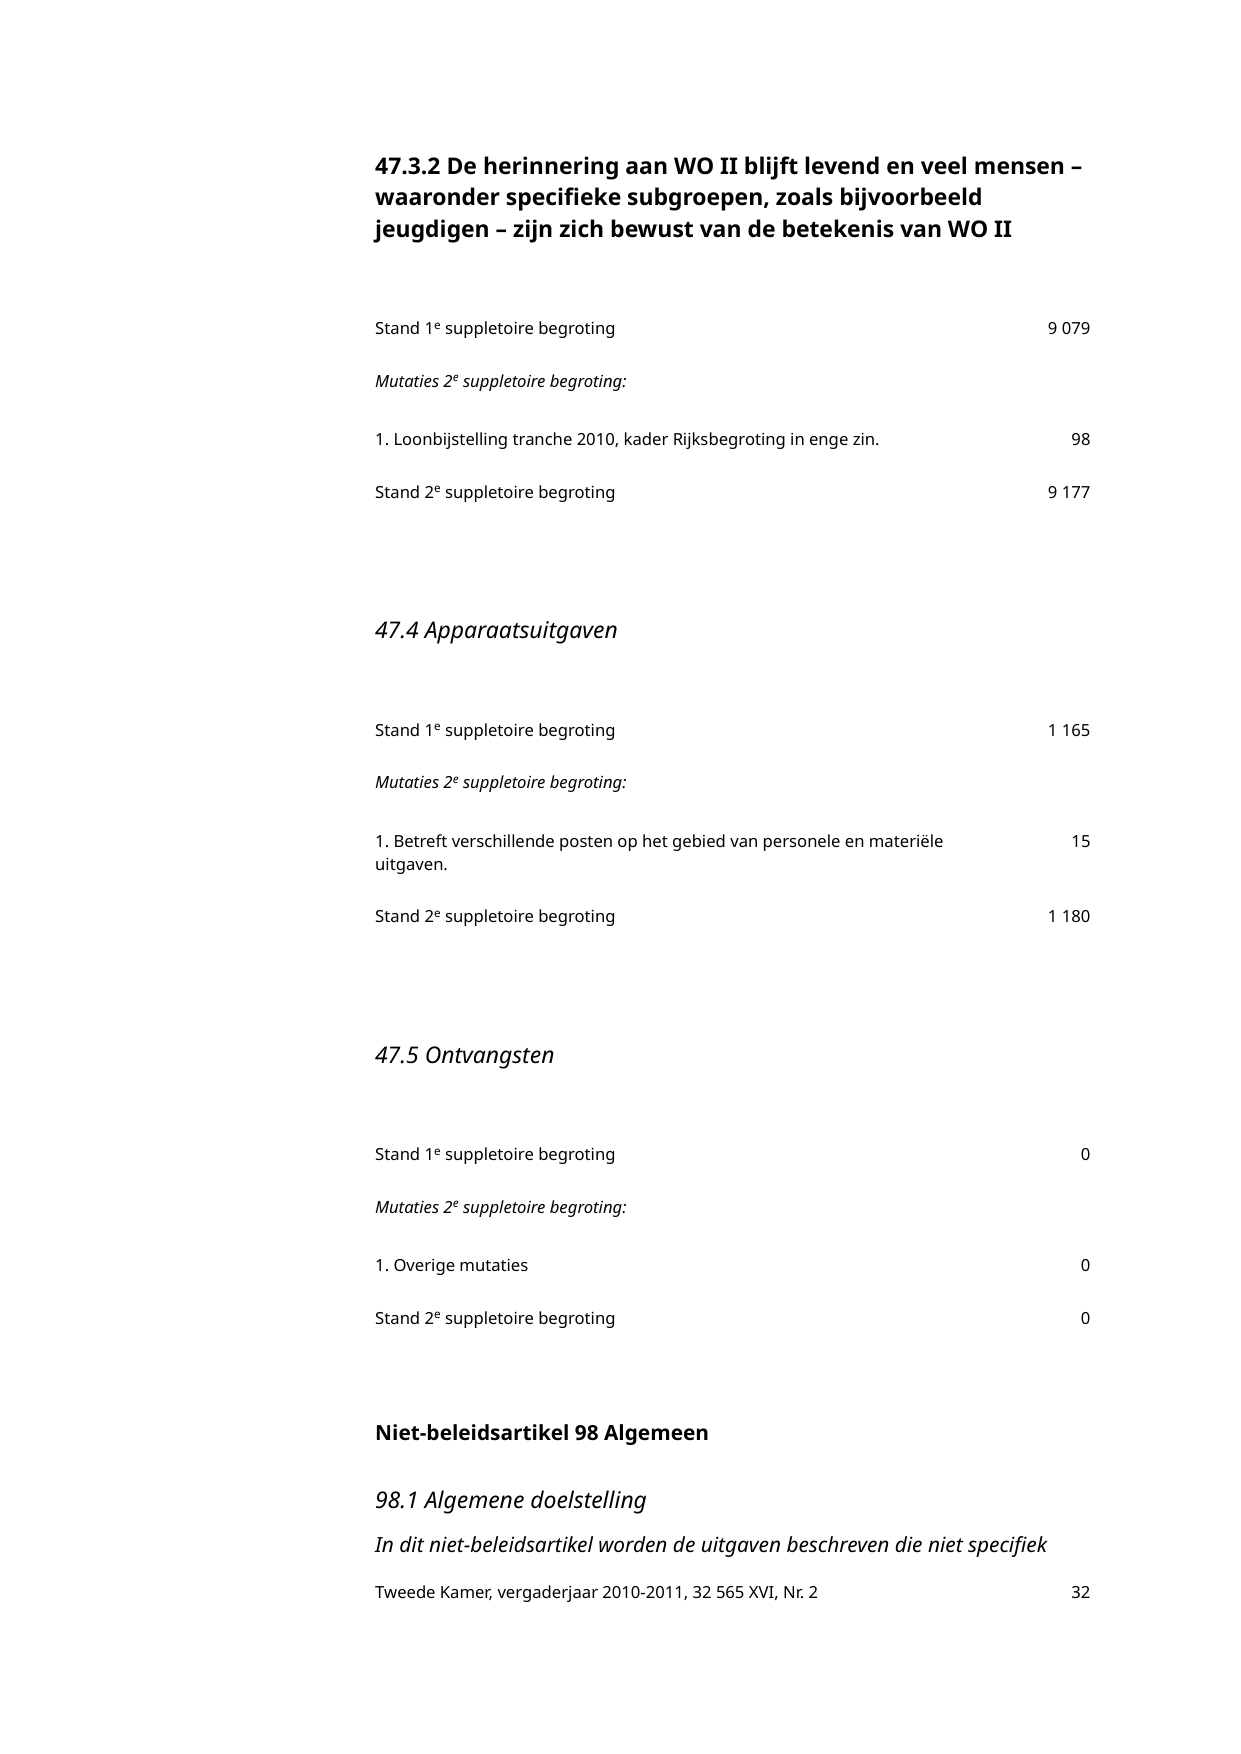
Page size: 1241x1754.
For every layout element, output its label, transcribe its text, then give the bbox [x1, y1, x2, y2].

table_header Stand 1e suppletoire begroting [375, 317, 947, 369]
text Niet-beleidsartikel 98 Algemeen [375, 1418, 1090, 1446]
subtitle 98.1 Algemene doelstelling [375, 1484, 1090, 1515]
table_header 0 [947, 1143, 1090, 1195]
subtitle 47.3.2 De herinnering aan WO II blijft levend en veel mensen – waaronder specifieke subgroepen, zoals bijvoorbeeld jeugdigen – zijn zich bewust van de betekenis van WO II [375, 150, 1090, 244]
table_cell 1. Loonbijstelling tranche 2010, kader Rijksbegroting in enge zin. [375, 428, 947, 481]
table_header 1 165 [947, 718, 1090, 771]
table_cell [947, 771, 1090, 829]
table_cell [947, 1195, 1090, 1254]
table_cell [947, 369, 1090, 428]
table_cell Mutaties 2e suppletoire begroting: [375, 369, 947, 428]
table_cell 1 180 [947, 905, 1090, 958]
table_cell Stand 2e suppletoire begroting [375, 481, 947, 533]
table_header Stand 1e suppletoire begroting [375, 718, 947, 771]
table_header 9 079 [947, 317, 1090, 369]
table_cell Stand 2e suppletoire begroting [375, 905, 947, 958]
table_cell Stand 2e suppletoire begroting [375, 1307, 947, 1359]
text In dit niet-beleidsartikel worden de uitgaven beschreven die niet specifiek [375, 1530, 1090, 1558]
table_cell 98 [947, 428, 1090, 481]
table_cell 1. Overige mutaties [375, 1254, 947, 1307]
table_cell Mutaties 2e suppletoire begroting: [375, 771, 947, 829]
table_cell 0 [947, 1254, 1090, 1307]
table_cell Mutaties 2e suppletoire begroting: [375, 1195, 947, 1254]
table_cell 9 177 [947, 481, 1090, 533]
table_header Stand 1e suppletoire begroting [375, 1143, 947, 1195]
subtitle 47.5 Ontvangsten [375, 1038, 1090, 1070]
table_cell 0 [947, 1307, 1090, 1359]
table_cell 1. Betreft verschillende posten op het gebied van personele en materiële uitgaven. [375, 830, 947, 905]
subtitle 47.4 Apparaatsuitgaven [375, 614, 1090, 645]
table_cell 15 [947, 830, 1090, 905]
